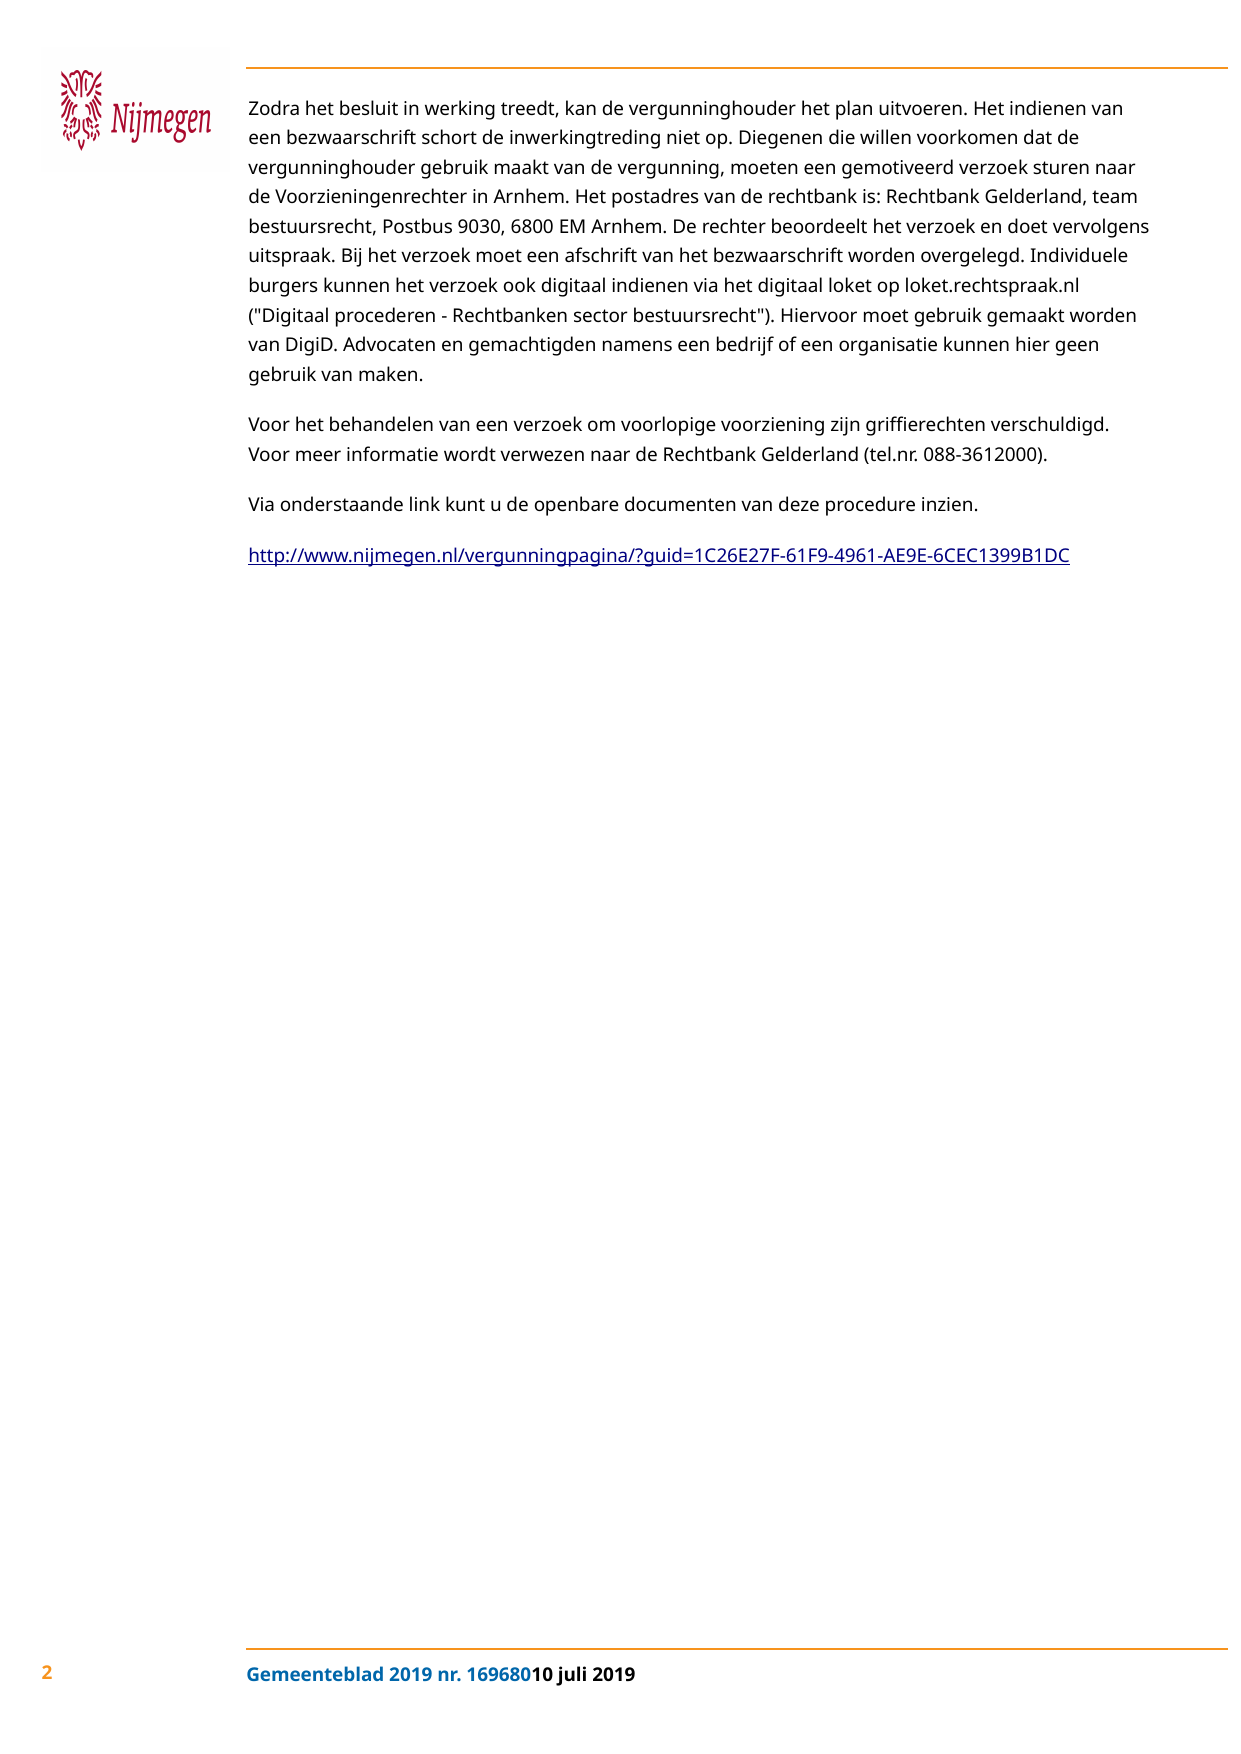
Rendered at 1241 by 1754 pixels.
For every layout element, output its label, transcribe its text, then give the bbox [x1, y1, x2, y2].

text Zodra het besluit in werking treedt, kan de vergunninghouder het plan uitvoeren. Het indienen van een bezwaarschrift schort de inwerkingtreding niet op. Diegenen die willen voorkomen dat de vergunninghouder gebruik maakt van de vergunning, moeten een gemotiveerd verzoek sturen naar de Voorzieningenrechter in Arnhem. Het postadres van de rechtbank is: Rechtbank Gelderland, team bestuursrecht, Postbus 9030, 6800 EM Arnhem. De rechter beoordeelt het verzoek en doet vervolgens uitspraak. Bij het verzoek moet een afschrift van het bezwaarschrift worden overgelegd. Individuele burgers kunnen het verzoek ook digitaal indienen via het digitaal loket op loket.rechtspraak.nl ("Digitaal procederen - Rechtbanken sector bestuursrecht"). Hiervoor moet gebruik gemaakt worden van DigiD. Advocaten en gemachtigden namens een bedrijf of een organisatie kunnen hier geen gebruik van maken. [248, 95, 1152, 387]
text Voor het behandelen van een verzoek om voorlopige voorziening zijn griffierechten verschuldigd. Voor meer informatie wordt verwezen naar de Rechtbank Gelderland (tel.nr. 088-3612000). [248, 411, 1152, 467]
picture [41, 47, 231, 172]
text Via onderstaande link kunt u de openbare documenten van deze procedure inzien. [248, 491, 1152, 517]
text http://www.nijmegen.nl/vergunningpagina/?guid=1C26E27F-61F9-4961-AE9E-6CEC1399B1DC [248, 542, 1152, 568]
